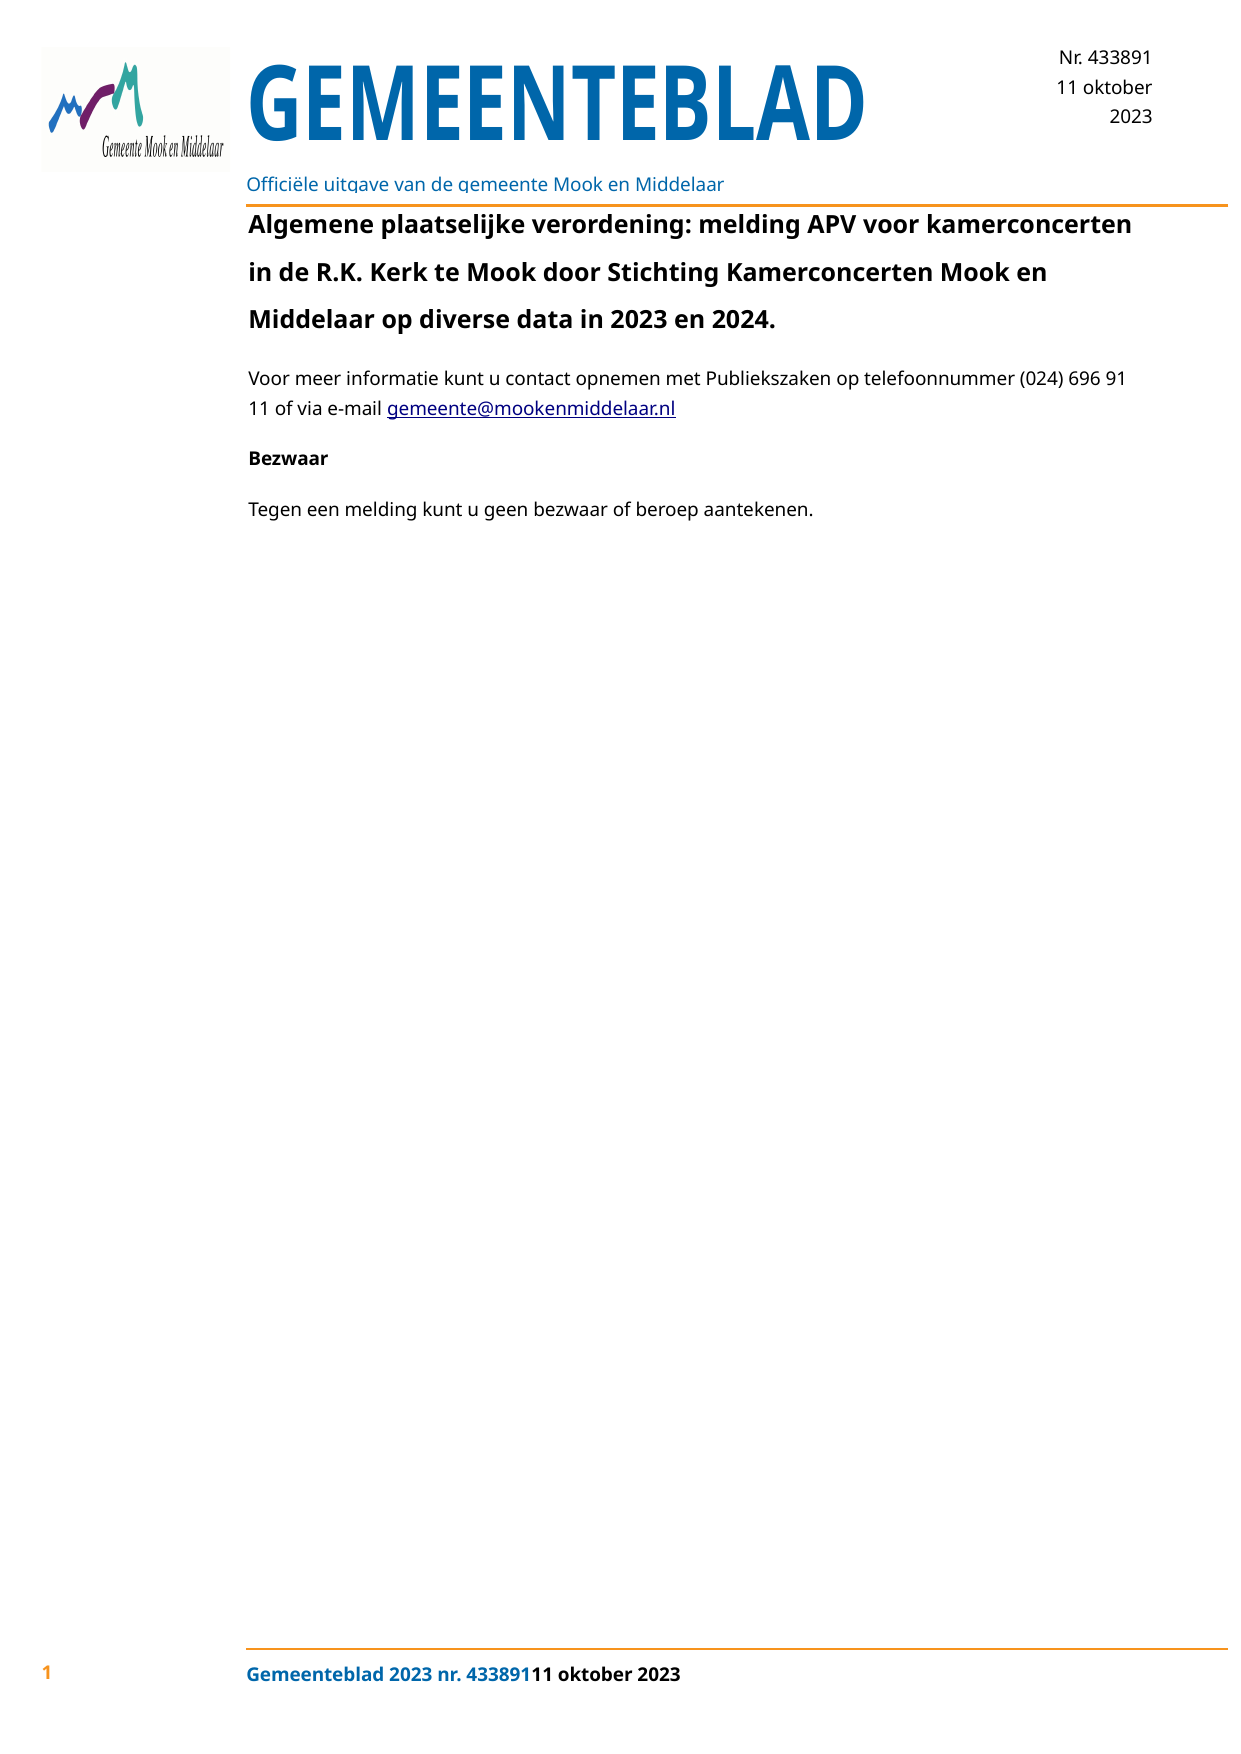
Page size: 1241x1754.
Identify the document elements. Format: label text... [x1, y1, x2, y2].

text Voor meer informatie kunt u contact opnemen met Publiekszaken op telefoonnummer (024) 696 91 11 of via e-mail gemeente@mookenmiddelaar.nl [248, 366, 1152, 421]
text Algemene plaatselijke verordening: melding APV voor kamerconcerten in de R.K. Kerk te Mook door Stichting Kamerconcerten Mook en Middelaar op diverse data in 2023 en 2024. [248, 207, 1152, 336]
text Tegen een melding kunt u geen bezwaar of beroep aantekenen. [248, 496, 1152, 522]
picture [41, 47, 231, 172]
text Bezwaar [248, 446, 1152, 471]
